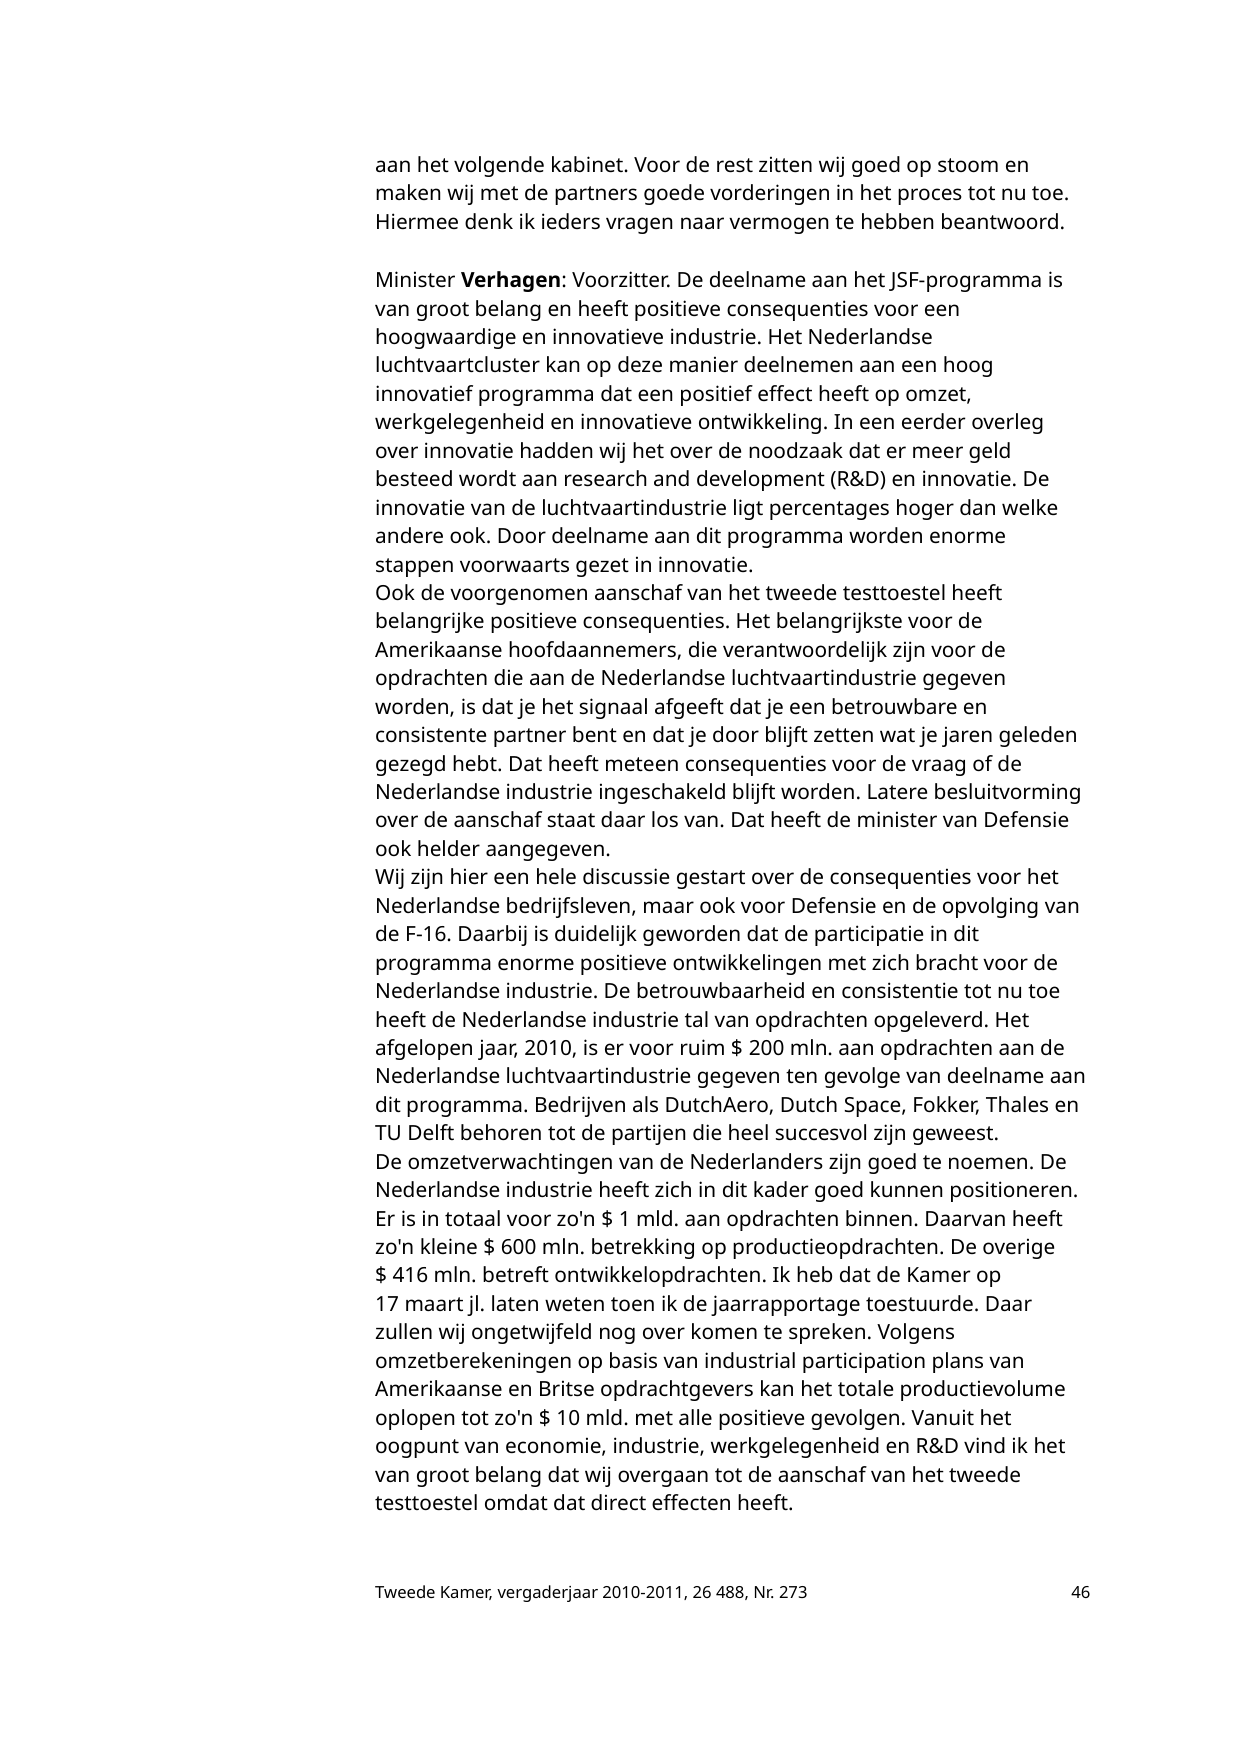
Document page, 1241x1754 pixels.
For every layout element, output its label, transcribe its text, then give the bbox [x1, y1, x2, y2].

text Ook de voorgenomen aanschaf van het tweede testtoestel heeft belangrijke positieve consequenties. Het belangrijkste voor de Amerikaanse hoofdaannemers, die verantwoordelijk zijn voor de opdrachten die aan de Nederlandse luchtvaartindustrie gegeven worden, is dat je het signaal afgeeft dat je een betrouwbare en consistente partner bent en dat je door blijft zetten wat je jaren geleden gezegd hebt. Dat heeft meteen consequenties voor de vraag of de Nederlandse industrie ingeschakeld blijft worden. Latere besluitvorming over de aanschaf staat daar los van. Dat heeft de minister van Defensie ook helder aangegeven. [375, 578, 1090, 862]
text Minister Verhagen: Voorzitter. De deelname aan het JSF-programma is van groot belang en heeft positieve consequenties voor een hoogwaardige en innovatieve industrie. Het Nederlandse luchtvaartcluster kan op deze manier deelnemen aan een hoog innovatief programma dat een positief effect heeft op omzet, werkgelegenheid en innovatieve ontwikkeling. In een eerder overleg over innovatie hadden wij het over de noodzaak dat er meer geld besteed wordt aan research and development (R&D) en innovatie. De innovatie van de luchtvaartindustrie ligt percentages hoger dan welke andere ook. Door deelname aan dit programma worden enorme stappen voorwaarts gezet in innovatie. [375, 265, 1090, 578]
text Wij zijn hier een hele discussie gestart over de consequenties voor het Nederlandse bedrijfsleven, maar ook voor Defensie en de opvolging van de F-16. Daarbij is duidelijk geworden dat de participatie in dit programma enorme positieve ontwikkelingen met zich bracht voor de Nederlandse industrie. De betrouwbaarheid en consistentie tot nu toe heeft de Nederlandse industrie tal van opdrachten opgeleverd. Het afgelopen jaar, 2010, is er voor ruim $ 200 mln. aan opdrachten aan de Nederlandse luchtvaartindustrie gegeven ten gevolge van deelname aan dit programma. Bedrijven als DutchAero, Dutch Space, Fokker, Thales en TU Delft behoren tot de partijen die heel succesvol zijn geweest. [375, 862, 1090, 1147]
text Hiermee denk ik ieders vragen naar vermogen te hebben beantwoord. [375, 207, 1090, 235]
text aan het volgende kabinet. Voor de rest zitten wij goed op stoom en maken wij met de partners goede vorderingen in het proces tot nu toe. [375, 150, 1090, 207]
text De omzetverwachtingen van de Nederlanders zijn goed te noemen. De Nederlandse industrie heeft zich in dit kader goed kunnen positioneren. Er is in totaal voor zo'n $ 1 mld. aan opdrachten binnen. Daarvan heeft zo'n kleine $ 600 mln. betrekking op productieopdrachten. De overige $ 416 mln. betreft ontwikkelopdrachten. Ik heb dat de Kamer op 17 maart jl. laten weten toen ik de jaarrapportage toestuurde. Daar zullen wij ongetwijfeld nog over komen te spreken. Volgens omzetberekeningen op basis van industrial participation plans van Amerikaanse en Britse opdrachtgevers kan het totale productievolume oplopen tot zo'n $ 10 mld. met alle positieve gevolgen. Vanuit het oogpunt van economie, industrie, werkgelegenheid en R&D vind ik het van groot belang dat wij overgaan tot de aanschaf van het tweede testtoestel omdat dat direct effecten heeft. [375, 1147, 1090, 1517]
